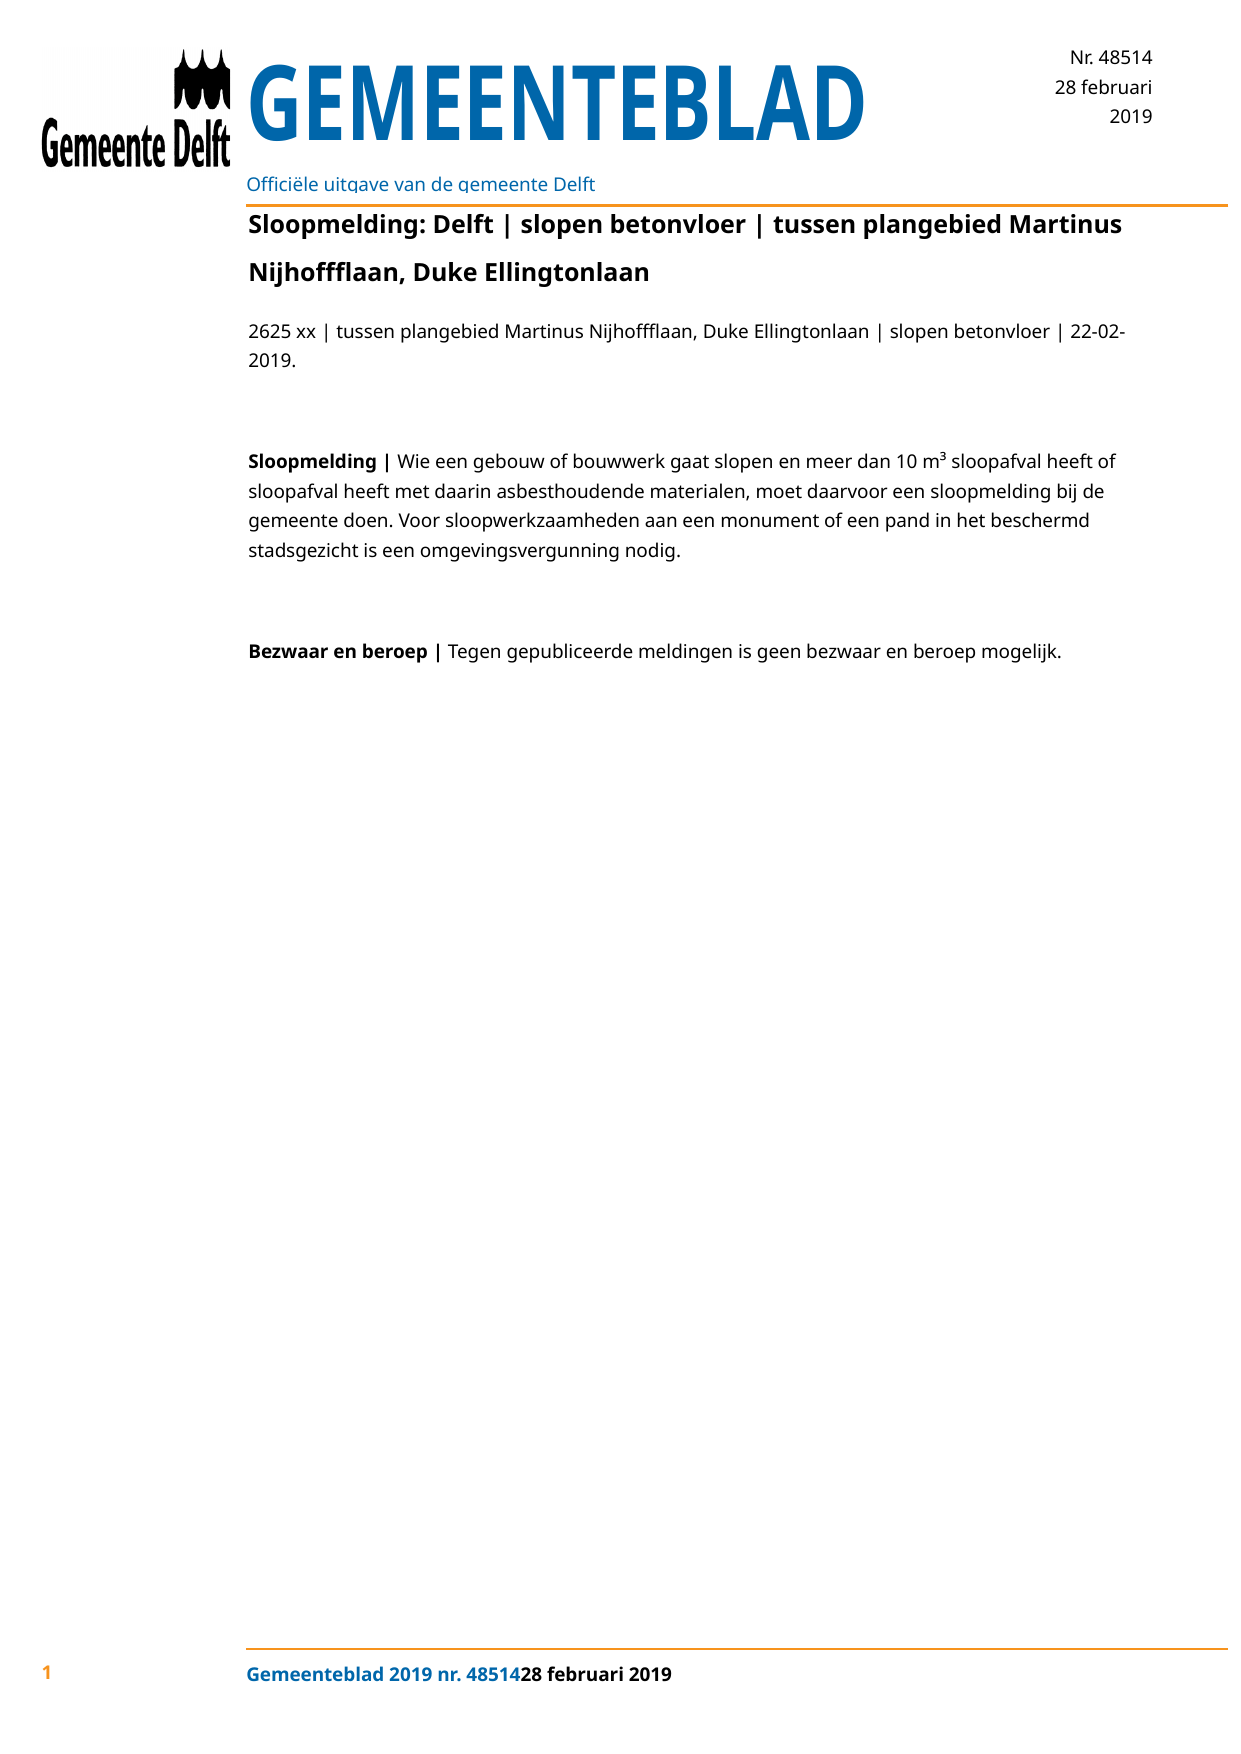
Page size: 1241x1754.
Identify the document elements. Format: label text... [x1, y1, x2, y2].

picture [41, 47, 231, 172]
text 2625 xx | tussen plangebied Martinus Nijhoffflaan, Duke Ellingtonlaan | slopen betonvloer | 22-02-2019. [248, 318, 1152, 373]
text Sloopmelding: Delft | slopen betonvloer | tussen plangebied Martinus Nijhoffflaan, Duke Ellingtonlaan [248, 207, 1152, 288]
text Sloopmelding | Wie een gebouw of bouwwerk gaat slopen en meer dan 10 m³ sloopafval heeft of sloopafval heeft met daarin asbesthoudende materialen, moet daarvoor een sloopmelding bij de gemeente doen. Voor sloopwerkzaamheden aan een monument of een pand in het beschermd stadsgezicht is een omgevingsvergunning nodig. [248, 448, 1152, 563]
text Bezwaar en beroep | Tegen gepubliceerde meldingen is geen bezwaar en beroep mogelijk. [248, 638, 1152, 664]
